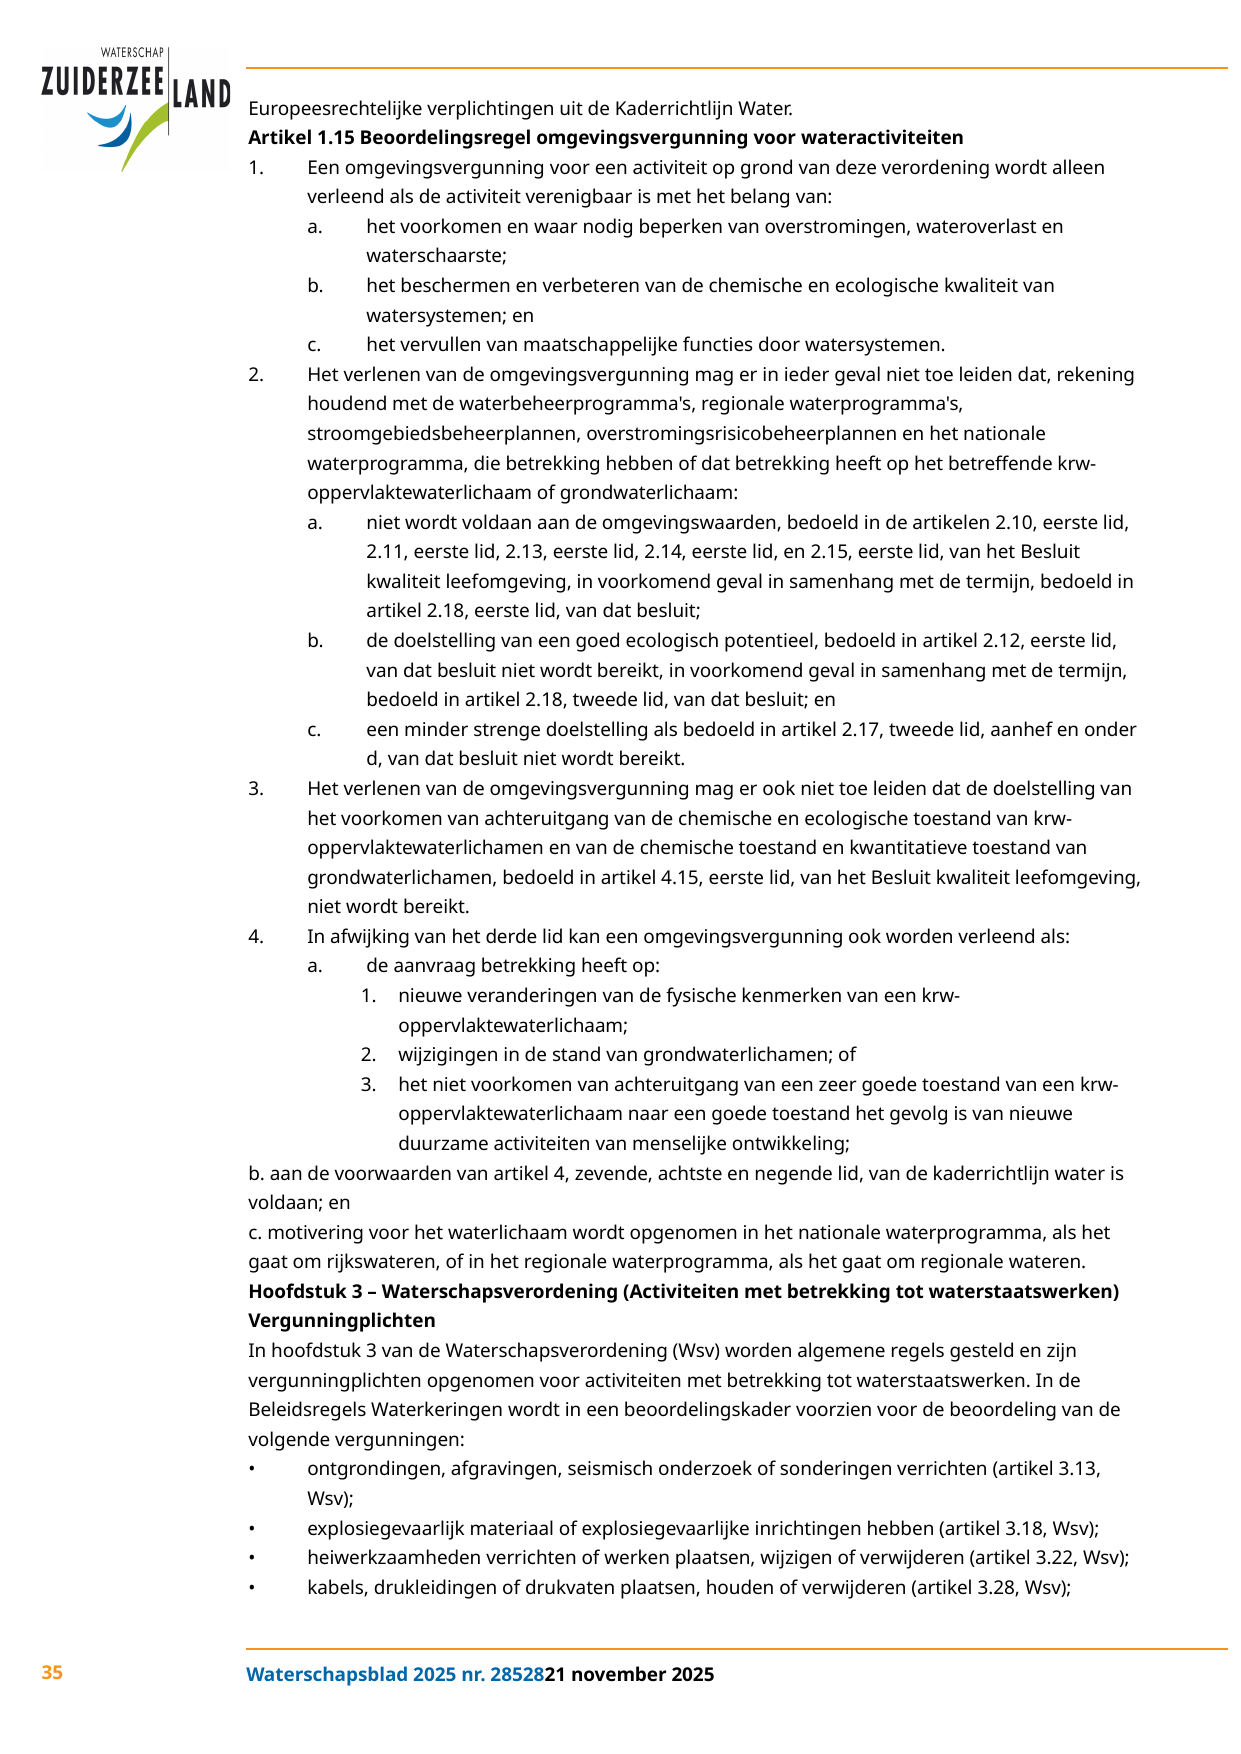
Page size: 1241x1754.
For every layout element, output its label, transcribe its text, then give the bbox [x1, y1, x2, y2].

list Een omgevingsvergunning voor een activiteit op grond van deze verordening wordt alleen verleend als de activiteit verenigbaar is met het belang van: [248, 154, 1152, 209]
list niet wordt voldaan aan de omgevingswaarden, bedoeld in de artikelen 2.10, eerste lid, 2.11, eerste lid, 2.13, eerste lid, 2.14, eerste lid, en 2.15, eerste lid, van het Besluit kwaliteit leefomgeving, in voorkomend geval in samenhang met de termijn, bedoeld in artikel 2.18, eerste lid, van dat besluit; [307, 509, 1152, 623]
list kabels, drukleidingen of drukvaten plaatsen, houden of verwijderen (artikel 3.28, Wsv); [248, 1574, 1152, 1600]
text c. motivering voor het waterlichaam wordt opgenomen in het nationale waterprogramma, als het gaat om rijkswateren, of in het regionale waterprogramma, als het gaat om regionale wateren. [248, 1219, 1152, 1274]
text Hoofdstuk 3 – Waterschapsverordening (Activiteiten met betrekking tot waterstaatswerken) [248, 1278, 1152, 1304]
text b. aan de voorwaarden van artikel 4, zevende, achtste en negende lid, van de kaderrichtlijn water is voldaan; en [248, 1160, 1152, 1215]
list de aanvraag betrekking heeft op: [307, 953, 1152, 978]
list het voorkomen en waar nodig beperken van overstromingen, wateroverlast en waterschaarste; [307, 213, 1152, 268]
text Artikel 1.15 Beoordelingsregel omgevingsvergunning voor wateractiviteiten [248, 124, 1152, 150]
list wijzigingen in de stand van grondwaterlichamen; of [361, 1041, 1152, 1067]
text Vergunningplichten [248, 1308, 1152, 1333]
list In afwijking van het derde lid kan een omgevingsvergunning ook worden verleend als: [248, 923, 1152, 949]
list Het verlenen van de omgevingsvergunning mag er in ieder geval niet toe leiden dat, rekening houdend met de waterbeheerprogramma's, regionale waterprogramma's, stroomgebiedsbeheerplannen, overstromingsrisicobeheerplannen en het nationale waterprogramma, die betrekking hebben of dat betrekking heeft op het betreffende krw-oppervlaktewaterlichaam of grondwaterlichaam: [248, 361, 1152, 505]
picture [41, 47, 231, 172]
list het beschermen en verbeteren van de chemische en ecologische kwaliteit van watersystemen; en [307, 272, 1152, 328]
list nieuwe veranderingen van de fysische kenmerken van een krw-oppervlaktewaterlichaam; [361, 982, 1152, 1038]
list explosiegevaarlijk materiaal of explosiegevaarlijke inrichtingen hebben (artikel 3.18, Wsv); [248, 1515, 1152, 1541]
text In hoofdstuk 3 van de Waterschapsverordening (Wsv) worden algemene regels gesteld en zijn vergunningplichten opgenomen voor activiteiten met betrekking tot waterstaatswerken. In de Beleidsregels Waterkeringen wordt in een beoordelingskader voorzien voor de beoordeling van de volgende vergunningen: [248, 1337, 1152, 1452]
list het vervullen van maatschappelijke functies door watersystemen. [307, 331, 1152, 357]
text Europeesrechtelijke verplichtingen uit de Kaderrichtlijn Water. [248, 95, 1152, 121]
list het niet voorkomen van achteruitgang van een zeer goede toestand van een krw-oppervlaktewaterlichaam naar een goede toestand het gevolg is van nieuwe duurzame activiteiten van menselijke ontwikkeling; [361, 1071, 1152, 1156]
list een minder strenge doelstelling als bedoeld in artikel 2.17, tweede lid, aanhef en onder d, van dat besluit niet wordt bereikt. [307, 716, 1152, 771]
list de doelstelling van een goed ecologisch potentieel, bedoeld in artikel 2.12, eerste lid, van dat besluit niet wordt bereikt, in voorkomend geval in samenhang met de termijn, bedoeld in artikel 2.18, tweede lid, van dat besluit; en [307, 627, 1152, 712]
list ontgrondingen, afgravingen, seismisch onderzoek of sonderingen verrichten (artikel 3.13, Wsv); [248, 1456, 1152, 1511]
list Het verlenen van de omgevingsvergunning mag er ook niet toe leiden dat de doelstelling van het voorkomen van achteruitgang van de chemische en ecologische toestand van krw-oppervlaktewaterlichamen en van de chemische toestand en kwantitatieve toestand van grondwaterlichamen, bedoeld in artikel 4.15, eerste lid, van het Besluit kwaliteit leefomgeving, niet wordt bereikt. [248, 775, 1152, 919]
list heiwerkzaamheden verrichten of werken plaatsen, wijzigen of verwijderen (artikel 3.22, Wsv); [248, 1544, 1152, 1570]
